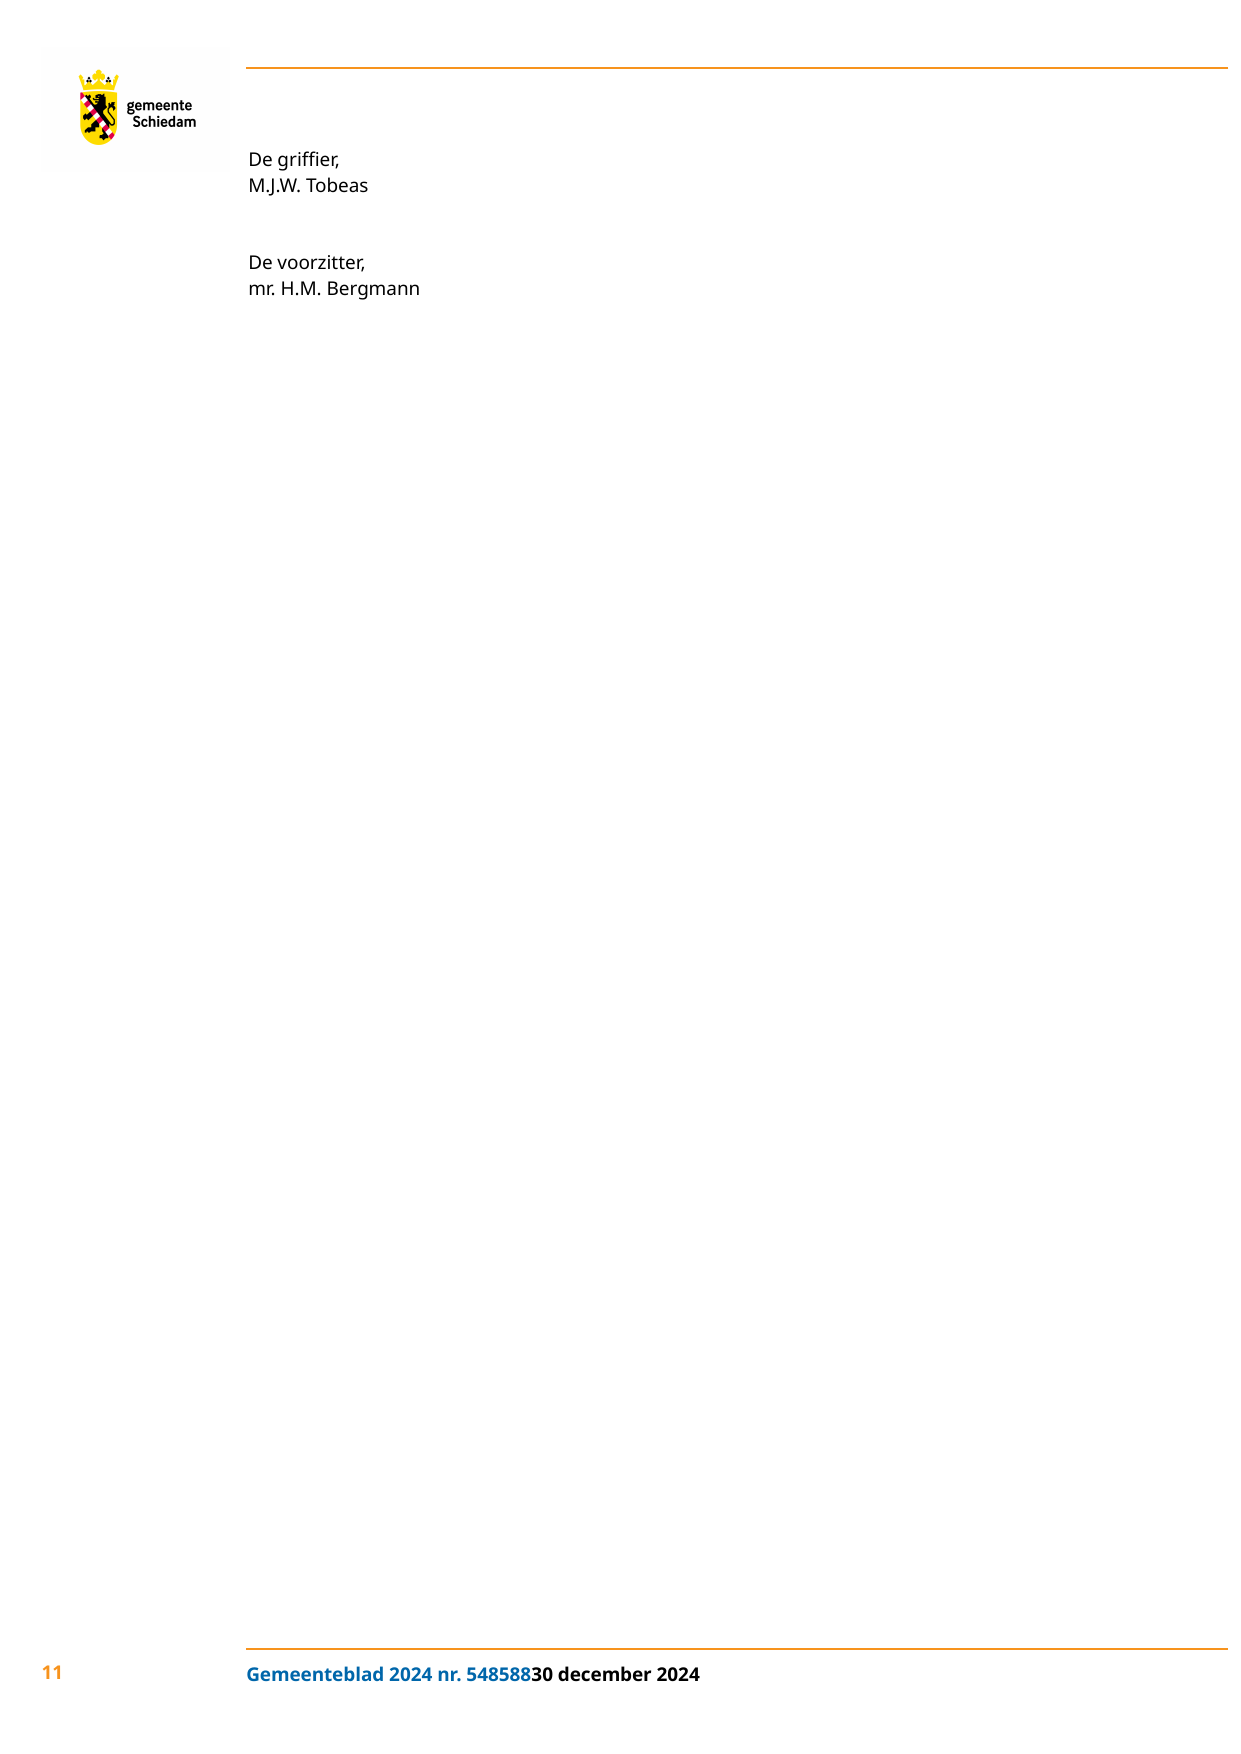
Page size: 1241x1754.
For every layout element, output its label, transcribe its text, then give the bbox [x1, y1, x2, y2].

text M.J.W. Tobeas [248, 172, 1152, 198]
text De griffier, [248, 146, 1152, 172]
picture [41, 47, 231, 172]
text mr. H.M. Bergmann [248, 275, 1152, 301]
text De voorzitter, [248, 249, 1152, 275]
